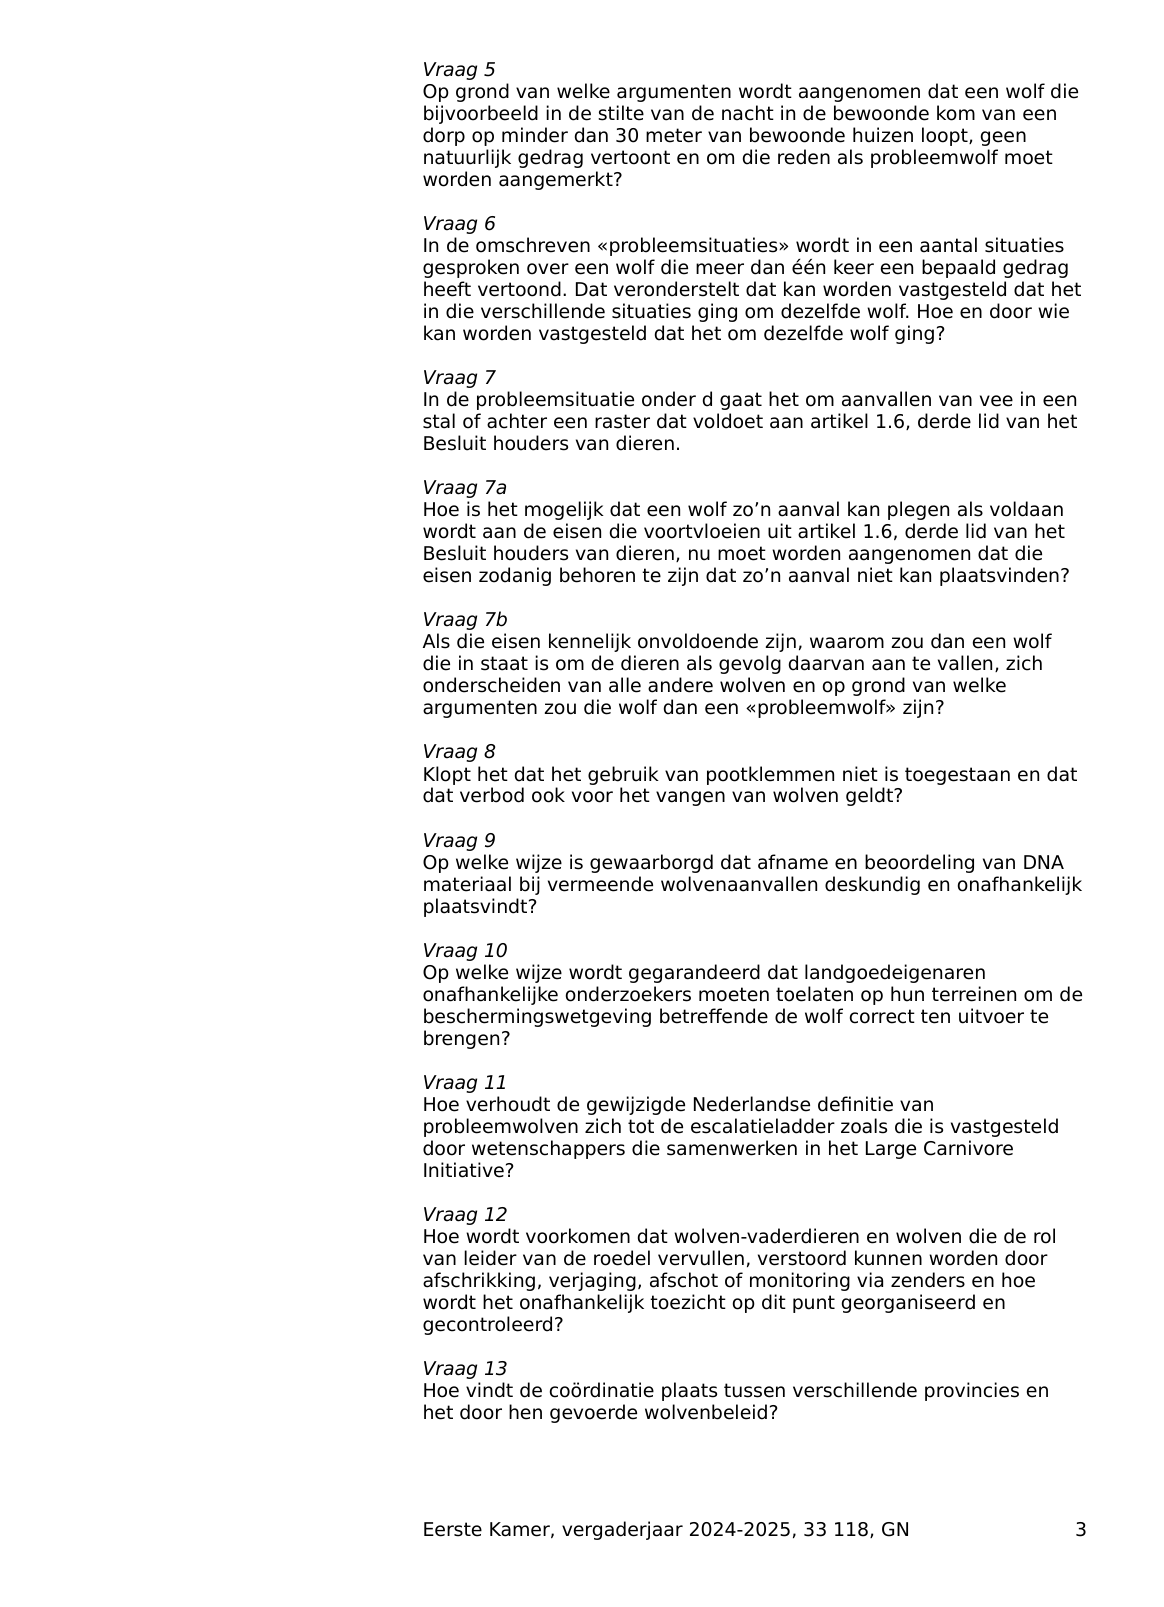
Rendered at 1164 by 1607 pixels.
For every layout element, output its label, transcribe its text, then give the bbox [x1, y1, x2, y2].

text Op welke wijze is gewaarborgd dat afname en beoordeling van DNA materiaal bij vermeende wolvenaanvallen deskundig en onafhankelijk plaatsvindt? [422, 852, 1087, 917]
text Vraag 7b [422, 609, 1087, 631]
text Vraag 7 [422, 367, 1087, 389]
text Klopt het dat het gebruik van pootklemmen niet is toegestaan en dat dat verbod ook voor het vangen van wolven geldt? [422, 763, 1087, 807]
text Vraag 6 [422, 213, 1087, 235]
text Vraag 5 [422, 59, 1087, 81]
text Vraag 13 [422, 1358, 1087, 1380]
text Vraag 11 [422, 1072, 1087, 1094]
text Vraag 12 [422, 1204, 1087, 1226]
text Op grond van welke argumenten wordt aangenomen dat een wolf die bijvoorbeeld in de stilte van de nacht in de bewoonde kom van een dorp op minder dan 30 meter van bewoonde huizen loopt, geen natuurlijk gedrag vertoont en om die reden als probleemwolf moet worden aangemerkt? [422, 81, 1087, 191]
text Op welke wijze wordt gegarandeerd dat landgoedeigenaren onafhankelijke onderzoekers moeten toelaten op hun terreinen om de beschermingswetgeving betreffende de wolf correct ten uitvoer te brengen? [422, 962, 1087, 1049]
text Vraag 10 [422, 940, 1087, 962]
text Als die eisen kennelijk onvoldoende zijn, waarom zou dan een wolf die in staat is om de dieren als gevolg daarvan aan te vallen, zich onderscheiden van alle andere wolven en op grond van welke argumenten zou die wolf dan een «probleemwolf» zijn? [422, 631, 1087, 719]
text In de omschreven «probleemsituaties» wordt in een aantal situaties gesproken over een wolf die meer dan één keer een bepaald gedrag heeft vertoond. Dat veronderstelt dat kan worden vastgesteld dat het in die verschillende situaties ging om dezelfde wolf. Hoe en door wie kan worden vastgesteld dat het om dezelfde wolf ging? [422, 235, 1087, 345]
text Hoe verhoudt de gewijzigde Nederlandse definitie van probleemwolven zich tot de escalatieladder zoals die is vastgesteld door wetenschappers die samenwerken in het Large Carnivore Initiative? [422, 1094, 1087, 1182]
text In de probleemsituatie onder d gaat het om aanvallen van vee in een stal of achter een raster dat voldoet aan artikel 1.6, derde lid van het Besluit houders van dieren. [422, 389, 1087, 455]
text Hoe vindt de coördinatie plaats tussen verschillende provincies en het door hen gevoerde wolvenbeleid? [422, 1380, 1087, 1424]
text Hoe is het mogelijk dat een wolf zo’n aanval kan plegen als voldaan wordt aan de eisen die voortvloeien uit artikel 1.6, derde lid van het Besluit houders van dieren, nu moet worden aangenomen dat die eisen zodanig behoren te zijn dat zo’n aanval niet kan plaatsvinden? [422, 499, 1087, 587]
text Hoe wordt voorkomen dat wolven-vaderdieren en wolven die de rol van leider van de roedel vervullen, verstoord kunnen worden door afschrikking, verjaging, afschot of monitoring via zenders en hoe wordt het onafhankelijk toezicht op dit punt georganiseerd en gecontroleerd? [422, 1226, 1087, 1336]
text Vraag 7a [422, 477, 1087, 499]
text Vraag 8 [422, 741, 1087, 763]
text Vraag 9 [422, 829, 1087, 852]
